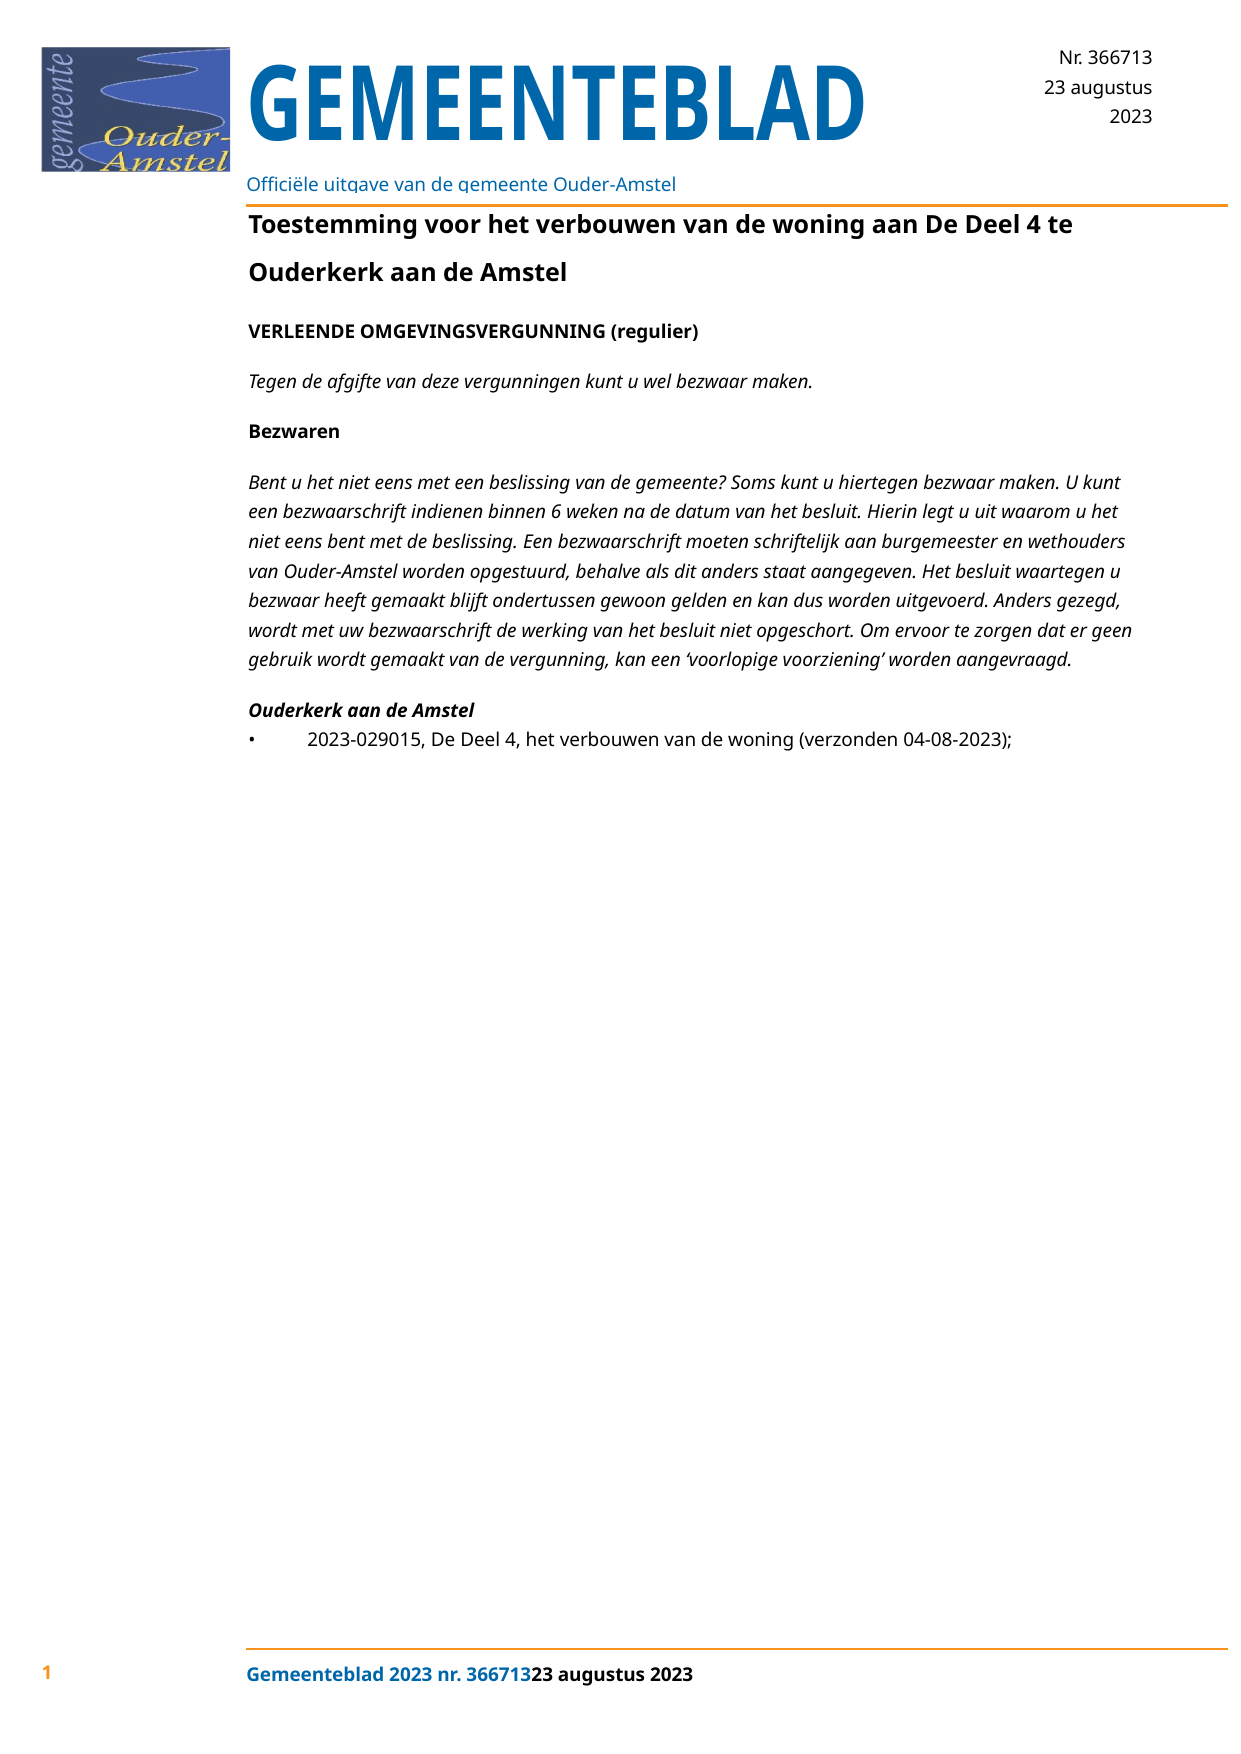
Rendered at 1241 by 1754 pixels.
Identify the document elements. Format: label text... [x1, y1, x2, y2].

text Ouderkerk aan de Amstel [248, 697, 1152, 723]
text Toestemming voor het verbouwen van de woning aan De Deel 4 te Ouderkerk aan de Amstel [248, 207, 1152, 288]
picture [41, 47, 231, 172]
text Tegen de afgifte van deze vergunningen kunt u wel bezwaar maken. [248, 368, 1152, 394]
text Bezwaren [248, 419, 1152, 444]
text Bent u het niet eens met een beslissing van de gemeente? Soms kunt u hiertegen bezwaar maken. U kunt een bezwaarschrift indienen binnen 6 weken na de datum van het besluit. Hierin legt u uit waarom u het niet eens bent met de beslissing. Een bezwaarschrift moeten schriftelijk aan burgemeester en wethouders van Ouder-Amstel worden opgestuurd, behalve als dit anders staat aangegeven. Het besluit waartegen u bezwaar heeft gemaakt blijft ondertussen gewoon gelden en kan dus worden uitgevoerd. Anders gezegd, wordt met uw bezwaarschrift de werking van het besluit niet opgeschort. Om ervoor te zorgen dat er geen gebruik wordt gemaakt van de vergunning, kan een ‘voorlopige voorziening’ worden aangevraagd. [248, 469, 1152, 672]
list 2023-029015, De Deel 4, het verbouwen van de woning (verzonden 04-08-2023); [248, 727, 1152, 752]
text VERLEENDE OMGEVINGSVERGUNNING (regulier) [248, 318, 1152, 344]
